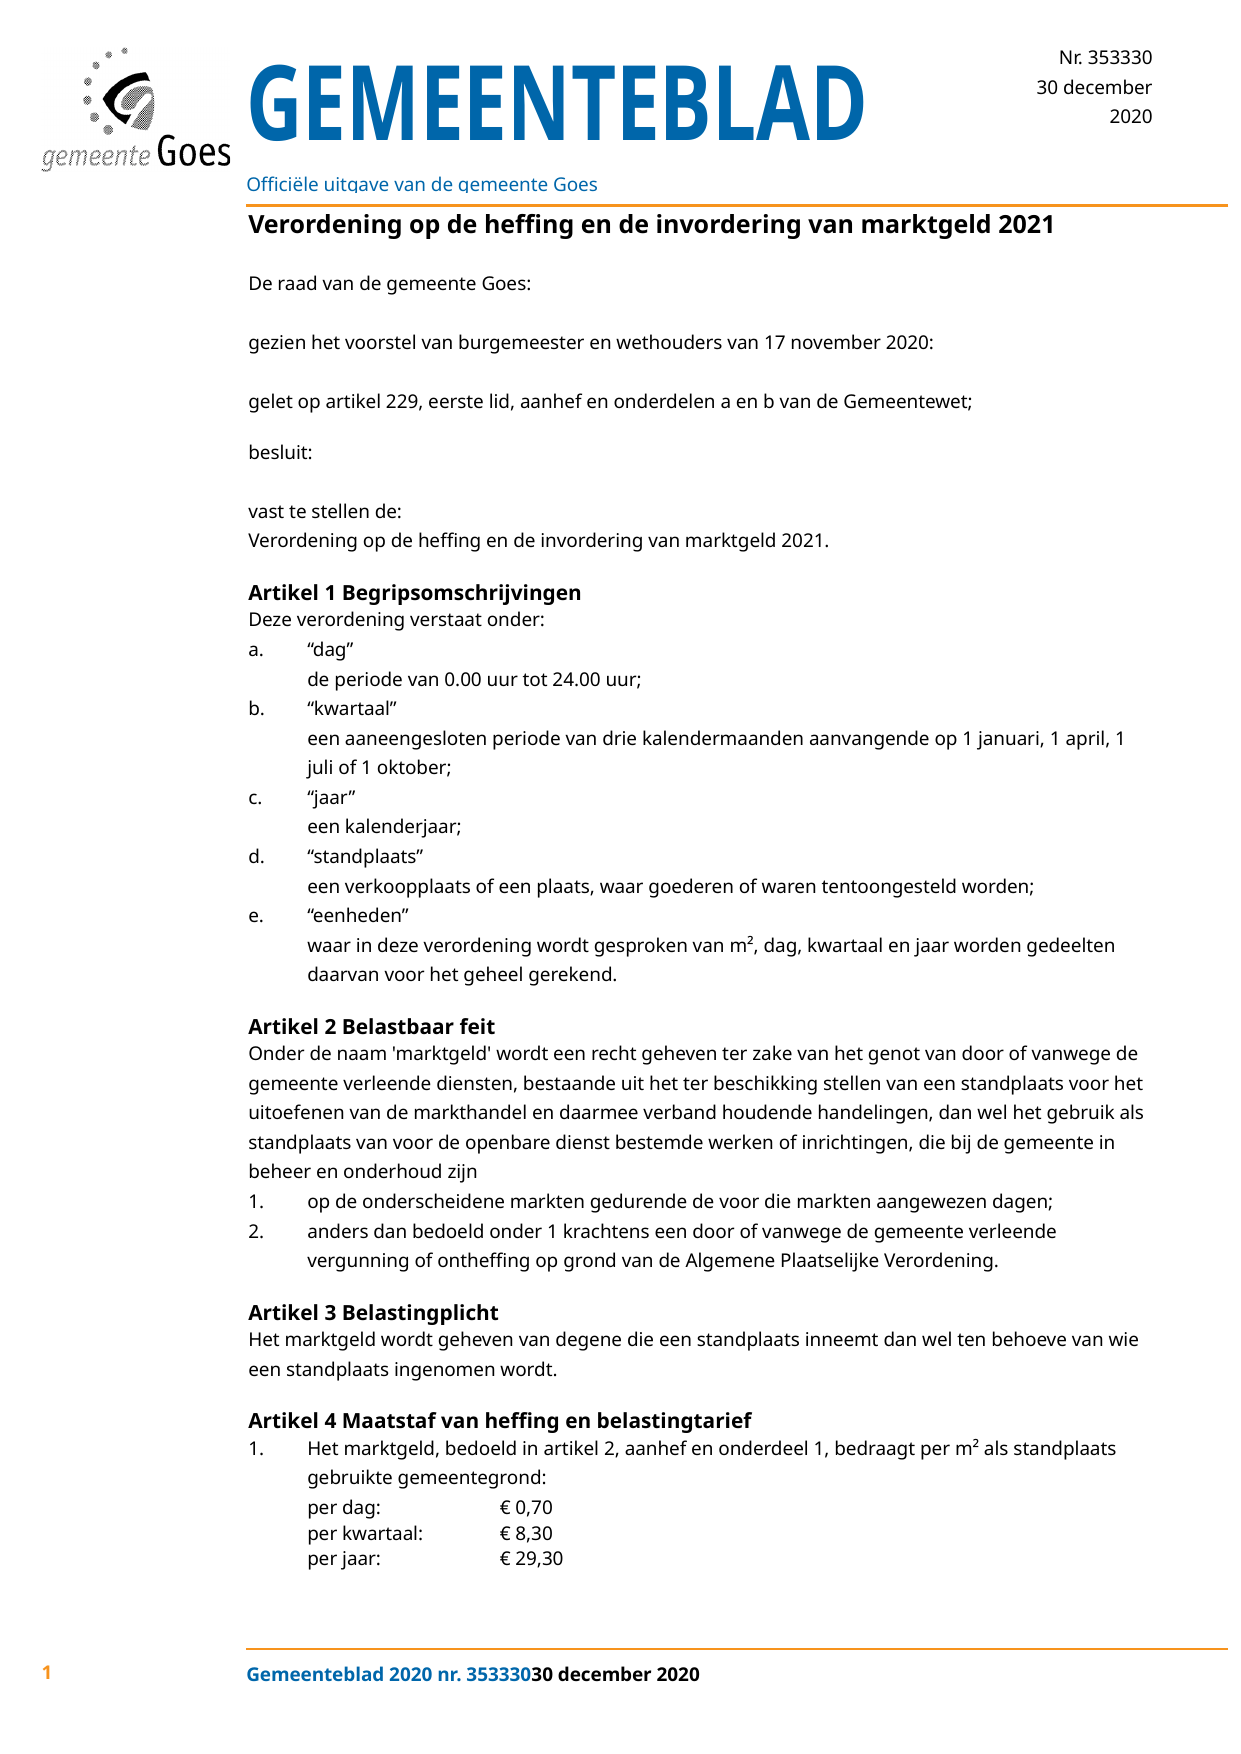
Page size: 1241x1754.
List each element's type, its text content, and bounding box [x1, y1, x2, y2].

list Het marktgeld, bedoeld in artikel 2, aanhef en onderdeel 1, bedraagt per m² als standplaats gebruikte gemeentegrond: [248, 1435, 1152, 1490]
text uitoefenen van de markthandel en daarmee verband houdende handelingen, dan wel het gebruik als [248, 1099, 1152, 1125]
text Artikel 3 Belastingplicht [248, 1298, 1152, 1326]
list “standplaats” [248, 843, 1152, 869]
text Artikel 2 Belastbaar feit [248, 1012, 1152, 1040]
text beheer en onderhoud zijn [248, 1159, 1152, 1184]
list “eenheden” [248, 902, 1152, 928]
text standplaats van voor de openbare dienst bestemde werken of inrichtingen, die bij de gemeente in [248, 1129, 1152, 1155]
text Artikel 1 Begripsomschrijvingen [248, 578, 1152, 607]
list een verkoopplaats of een plaats, waar goederen of waren tentoongesteld worden; [248, 873, 1152, 898]
list een kalenderjaar; [248, 814, 1152, 839]
text gezien het voorstel van burgemeester en wethouders van 17 november 2020: [248, 329, 1152, 355]
list “dag” [248, 636, 1152, 662]
picture [41, 47, 231, 172]
text Het marktgeld wordt geheven van degene die een standplaats inneemt dan wel ten behoeve van wie [248, 1326, 1152, 1352]
text gemeente verleende diensten, bestaande uit het ter beschikking stellen van een standplaats voor het [248, 1070, 1152, 1096]
list een aaneengesloten periode van drie kalendermaanden aanvangende op 1 januari, 1 april, 1 juli of 1 oktober; [248, 725, 1152, 780]
text vast te stellen de: [248, 498, 1152, 524]
text gelet op artikel 229, eerste lid, aanhef en onderdelen a en b van de Gemeentewet; [248, 389, 1152, 414]
text Deze verordening verstaat onder: [248, 607, 1152, 632]
text Verordening op de heffing en de invordering van marktgeld 2021 [248, 207, 1152, 241]
list de periode van 0.00 uur tot 24.00 uur; [248, 666, 1152, 691]
text besluit: [248, 439, 1152, 465]
text Verordening op de heffing en de invordering van marktgeld 2021. [248, 528, 1152, 553]
list “kwartaal” [248, 695, 1152, 721]
text Artikel 4 Maatstaf van heffing en belastingtarief [248, 1406, 1152, 1435]
table_header per dag: [307, 1494, 499, 1520]
table_cell per jaar: [307, 1546, 499, 1571]
text De raad van de gemeente Goes: [248, 270, 1152, 296]
table_cell € 8,30 [500, 1520, 1211, 1546]
table_header € 0,70 [500, 1494, 1211, 1520]
list waar in deze verordening wordt gesproken van m², dag, kwartaal en jaar worden gedeelten daarvan voor het geheel gerekend. [248, 932, 1152, 987]
table_cell € 29,30 [500, 1546, 1211, 1571]
table_cell per kwartaal: [307, 1520, 499, 1546]
list op de onderscheidene markten gedurende de voor die markten aangewezen dagen; [248, 1188, 1152, 1214]
list anders dan bedoeld onder 1 krachtens een door of vanwege de gemeente verleende vergunning of ontheffing op grond van de Algemene Plaatselijke Verordening. [248, 1218, 1152, 1273]
list “jaar” [248, 784, 1152, 810]
text Onder de naam 'marktgeld' wordt een recht geheven ter zake van het genot van door of vanwege de [248, 1040, 1152, 1066]
text een standplaats ingenomen wordt. [248, 1356, 1152, 1382]
